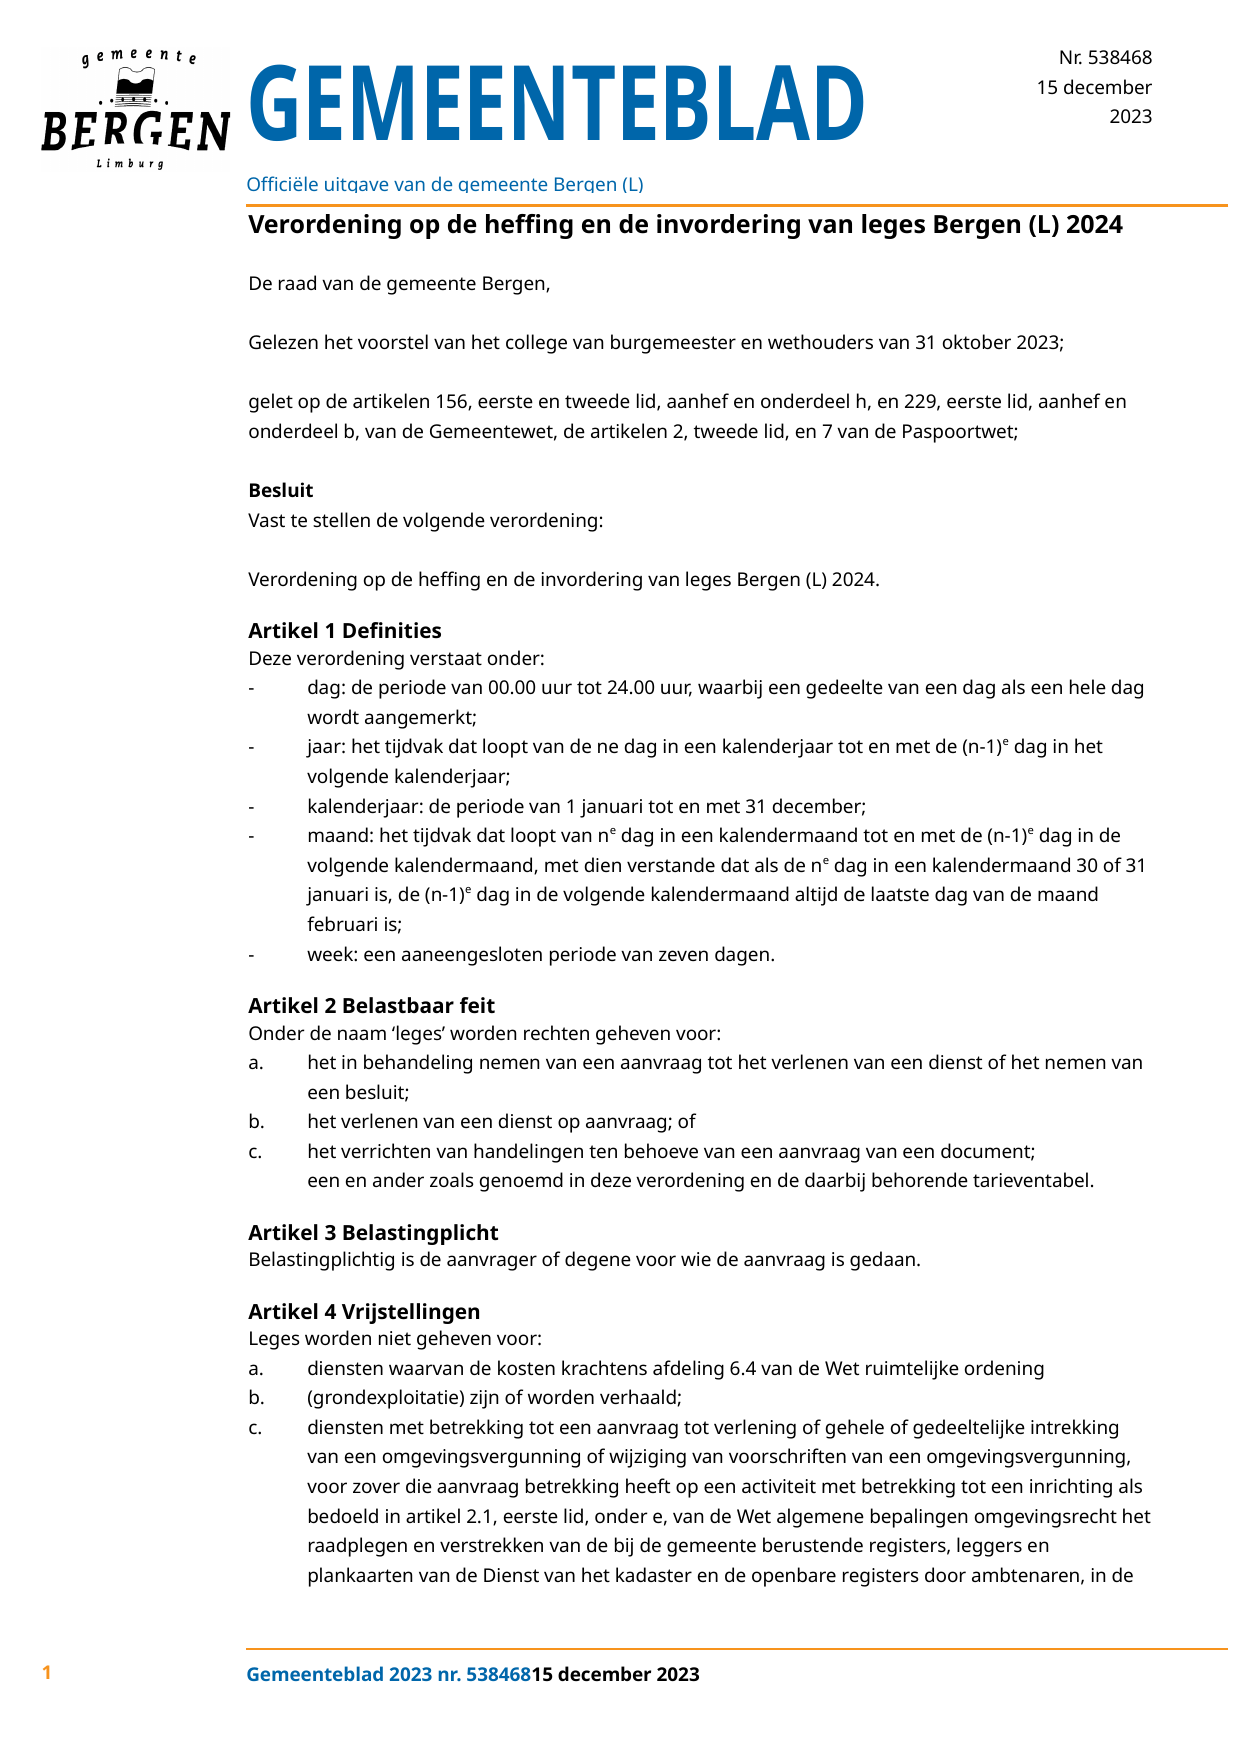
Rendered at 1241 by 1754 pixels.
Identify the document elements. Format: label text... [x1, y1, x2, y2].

list diensten waarvan de kosten krachtens afdeling 6.4 van de Wet ruimtelijke ordening [248, 1355, 1152, 1381]
text De raad van de gemeente Bergen, [248, 270, 1152, 296]
list jaar: het tijdvak dat loopt van de ne dag in een kalenderjaar tot en met de (n-1)e dag in het volgende kalenderjaar; [248, 734, 1152, 789]
text Deze verordening verstaat onder: [248, 645, 1152, 671]
list (grondexploitatie) zijn of worden verhaald; [248, 1384, 1152, 1410]
list kalenderjaar: de periode van 1 januari tot en met 31 december; [248, 793, 1152, 819]
list week: een aaneengesloten periode van zeven dagen. [248, 941, 1152, 967]
text Vast te stellen de volgende verordening: [248, 507, 1152, 533]
text Artikel 2 Belastbaar feit [248, 991, 1152, 1020]
list maand: het tijdvak dat loopt van ne dag in een kalendermaand tot en met de (n-1)e dag in de volgende kalendermaand, met dien verstande dat als de ne dag in een kalendermaand 30 of 31 januari is, de (n-1)e dag in de volgende kalendermaand altijd de laatste dag van de maand februari is; [248, 822, 1152, 937]
list dag: de periode van 00.00 uur tot 24.00 uur, waarbij een gedeelte van een dag als een hele dag wordt aangemerkt; [248, 674, 1152, 730]
text Verordening op de heffing en de invordering van leges Bergen (L) 2024 [248, 207, 1152, 241]
text Belastingplichtig is de aanvrager of degene voor wie de aanvraag is gedaan. [248, 1246, 1152, 1272]
text Verordening op de heffing en de invordering van leges Bergen (L) 2024. [248, 566, 1152, 592]
list het verlenen van een dienst op aanvraag; of [248, 1108, 1152, 1134]
text Gelezen het voorstel van het college van burgemeester en wethouders van 31 oktober 2023; [248, 329, 1152, 355]
text Onder de naam ‘leges’ worden rechten geheven voor: [248, 1020, 1152, 1045]
list het in behandeling nemen van een aanvraag tot het verlenen van een dienst of het nemen van een besluit; [248, 1049, 1152, 1104]
list het verrichten van handelingen ten behoeve van een aanvraag van een document; [248, 1138, 1152, 1164]
text Artikel 1 Definities [248, 617, 1152, 645]
text Leges worden niet geheven voor: [248, 1325, 1152, 1351]
text Besluit [248, 477, 1152, 503]
text gelet op de artikelen 156, eerste en tweede lid, aanhef en onderdeel h, en 229, eerste lid, aanhef en onderdeel b, van de Gemeentewet, de artikelen 2, tweede lid, en 7 van de Paspoortwet; [248, 389, 1152, 444]
text Artikel 4 Vrijstellingen [248, 1297, 1152, 1325]
list een en ander zoals genoemd in deze verordening en de daarbij behorende tarieventabel. [248, 1168, 1152, 1193]
text Artikel 3 Belastingplicht [248, 1218, 1152, 1246]
picture [41, 47, 231, 172]
list diensten met betrekking tot een aanvraag tot verlening of gehele of gedeeltelijke intrekking van een omgevingsvergunning of wijziging van voorschriften van een omgevingsvergunning, voor zover die aanvraag betrekking heeft op een activiteit met betrekking tot een inrichting als bedoeld in artikel 2.1, eerste lid, onder e, van de Wet algemene bepalingen omgevingsrecht het raadplegen en verstrekken van de bij de gemeente berustende registers, leggers en plankaarten van de Dienst van het kadaster en de openbare registers door ambtenaren, in de [248, 1414, 1152, 1588]
